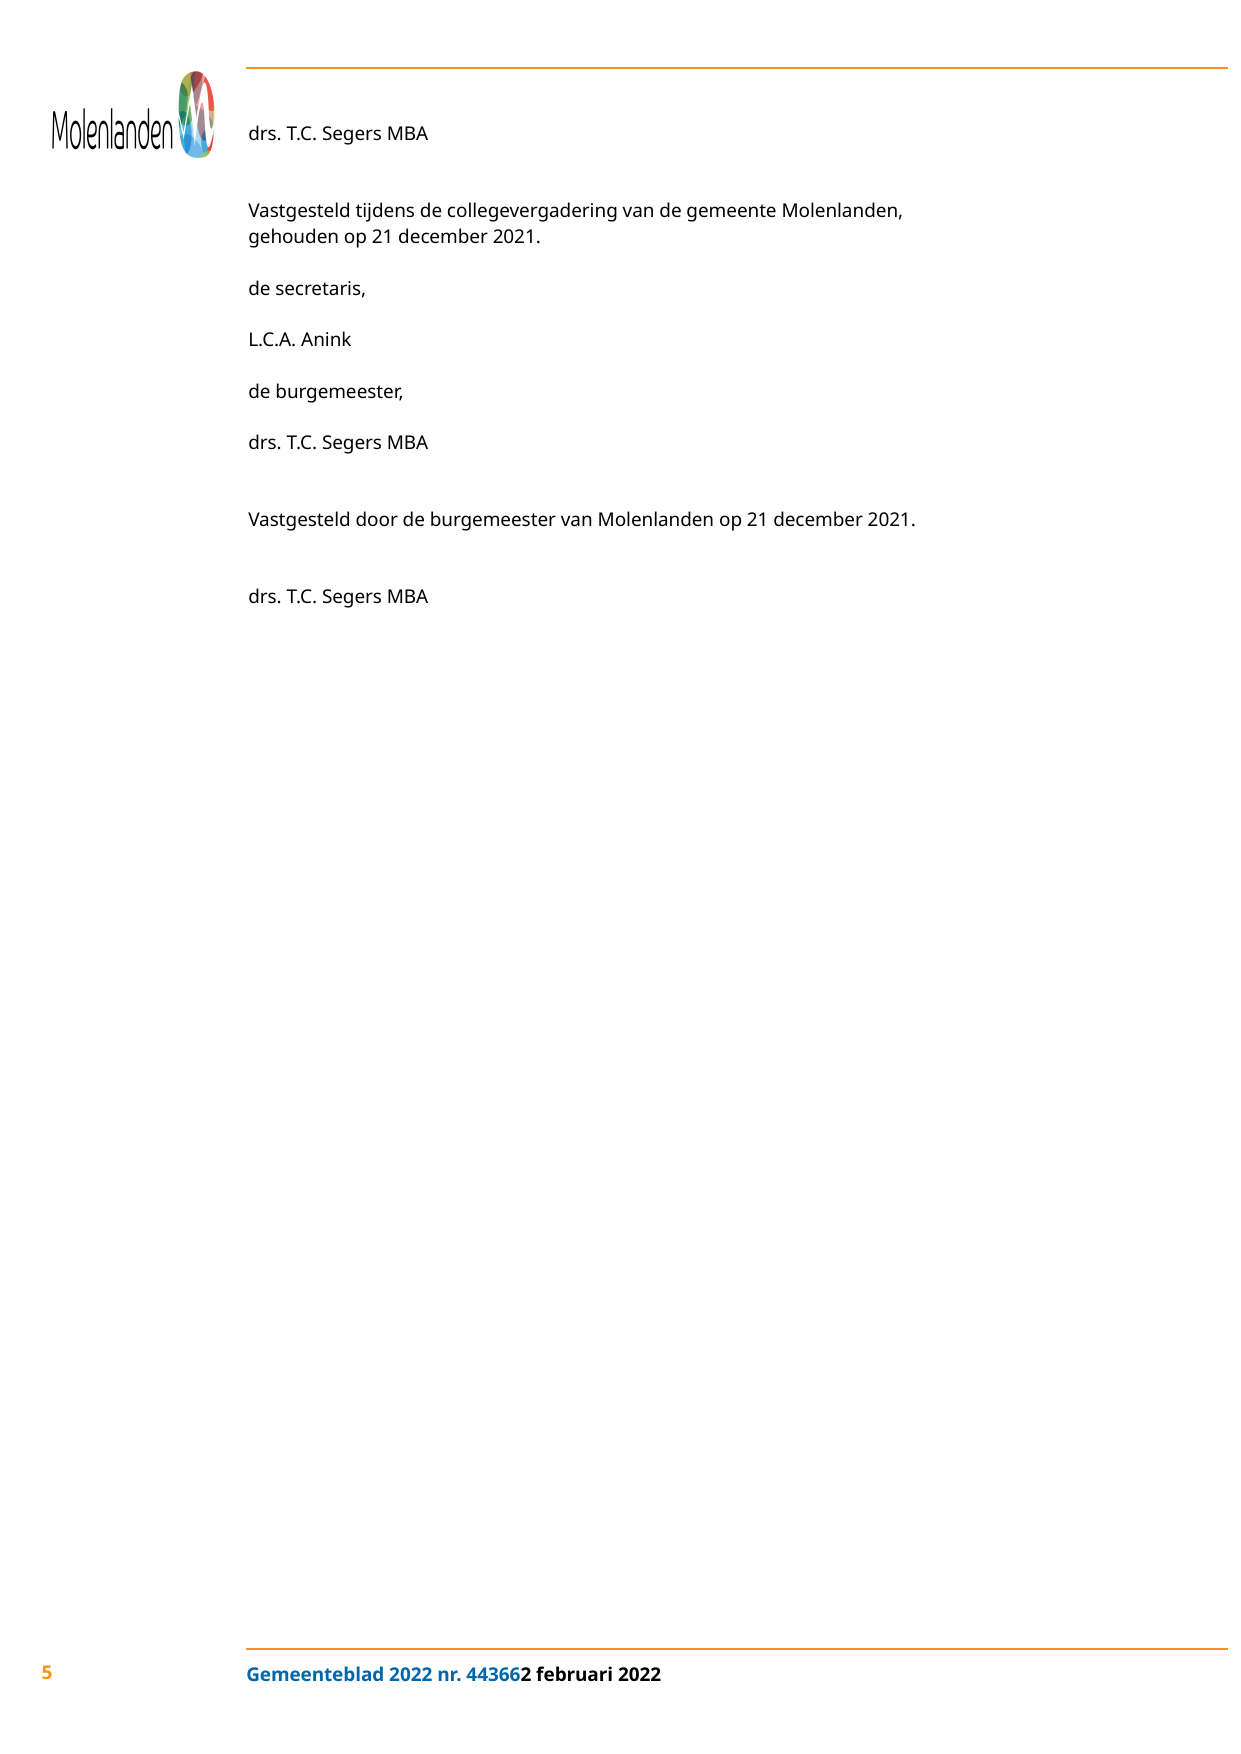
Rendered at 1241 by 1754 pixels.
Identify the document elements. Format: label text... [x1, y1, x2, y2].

text Vastgesteld tijdens de collegevergadering van de gemeente Molenlanden, [248, 198, 1152, 223]
text Vastgesteld door de burgemeester van Molenlanden op 21 december 2021. [248, 506, 1152, 532]
text drs. T.C. Segers MBA [248, 121, 1152, 146]
text drs. T.C. Segers MBA [248, 429, 1152, 455]
text drs. T.C. Segers MBA [248, 584, 1152, 609]
text gehouden op 21 december 2021. [248, 223, 1152, 249]
picture [41, 47, 231, 172]
text L.C.A. Anink [248, 326, 1152, 352]
text de secretaris, [248, 275, 1152, 301]
text de burgemeester, [248, 378, 1152, 403]
